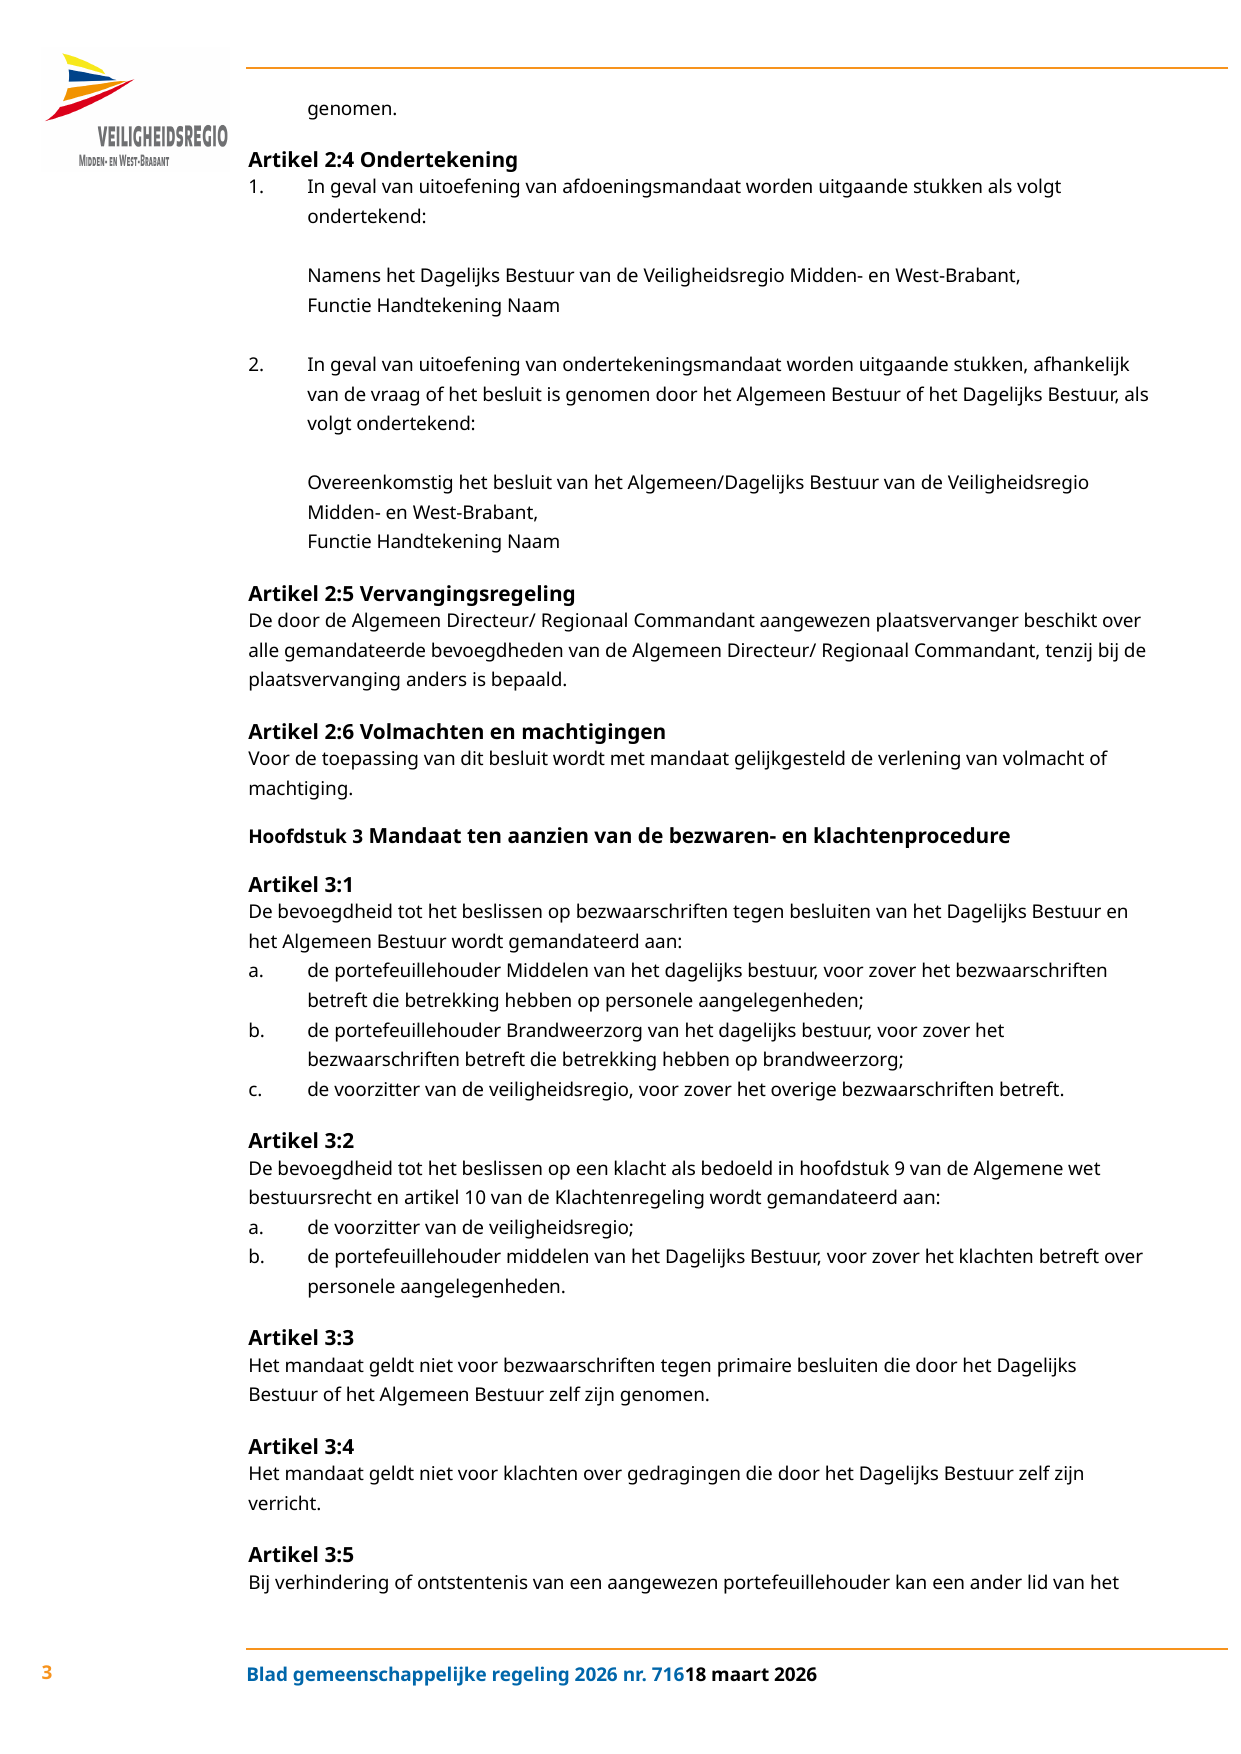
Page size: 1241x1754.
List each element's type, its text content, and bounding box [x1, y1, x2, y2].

text Artikel 3:1 [248, 870, 1152, 898]
text Hoofdstuk 3 Mandaat ten aanzien van de bezwaren- en klachtenprocedure [248, 821, 1152, 849]
text Artikel 2:6 Volmachten en machtigingen [248, 717, 1152, 746]
text De bevoegdheid tot het beslissen op een klacht als bedoeld in hoofdstuk 9 van de Algemene wet bestuursrecht en artikel 10 van de Klachtenregeling wordt gemandateerd aan: [248, 1155, 1152, 1210]
text Bij verhindering of ontstentenis van een aangewezen portefeuillehouder kan een ander lid van het [248, 1569, 1152, 1594]
list de voorzitter van de veiligheidsregio; [248, 1214, 1152, 1240]
text De bevoegdheid tot het beslissen op bezwaarschriften tegen besluiten van het Dagelijks Bestuur en het Algemeen Bestuur wordt gemandateerd aan: [248, 898, 1152, 954]
list Overeenkomstig het besluit van het Algemeen/Dagelijks Bestuur van de Veiligheidsregio Midden- en West-Brabant, [248, 469, 1152, 525]
text Artikel 3:4 [248, 1432, 1152, 1460]
text Voor de toepassing van dit besluit wordt met mandaat gelijkgesteld de verlening van volmacht of machtiging. [248, 746, 1152, 801]
text Het mandaat geldt niet voor bezwaarschriften tegen primaire besluiten die door het Dagelijks Bestuur of het Algemeen Bestuur zelf zijn genomen. [248, 1352, 1152, 1407]
list In geval van uitoefening van afdoeningsmandaat worden uitgaande stukken als volgt ondertekend: [248, 174, 1152, 229]
text Artikel 2:4 Ondertekening [248, 145, 1152, 174]
list genomen. [248, 95, 1152, 121]
list In geval van uitoefening van ondertekeningsmandaat worden uitgaande stukken, afhankelijk van de vraag of het besluit is genomen door het Algemeen Bestuur of het Dagelijks Bestuur, als volgt ondertekend: [248, 351, 1152, 436]
list Functie Handtekening Naam [248, 529, 1152, 554]
list de portefeuillehouder Brandweerzorg van het dagelijks bestuur, voor zover het bezwaarschriften betreft die betrekking hebben op brandweerzorg; [248, 1017, 1152, 1072]
text De door de Algemeen Directeur/ Regionaal Commandant aangewezen plaatsvervanger beschikt over alle gemandateerde bevoegdheden van de Algemeen Directeur/ Regionaal Commandant, tenzij bij de plaatsvervanging anders is bepaald. [248, 607, 1152, 692]
list de voorzitter van de veiligheidsregio, voor zover het overige bezwaarschriften betreft. [248, 1076, 1152, 1102]
text Artikel 3:3 [248, 1323, 1152, 1352]
text Artikel 2:5 Vervangingsregeling [248, 579, 1152, 607]
list Functie Handtekening Naam [248, 292, 1152, 318]
list de portefeuillehouder Middelen van het dagelijks bestuur, voor zover het bezwaarschriften betreft die betrekking hebben op personele aangelegenheden; [248, 958, 1152, 1013]
text Het mandaat geldt niet voor klachten over gedragingen die door het Dagelijks Bestuur zelf zijn verricht. [248, 1460, 1152, 1516]
list de portefeuillehouder middelen van het Dagelijks Bestuur, voor zover het klachten betreft over personele aangelegenheden. [248, 1243, 1152, 1299]
text Artikel 3:5 [248, 1540, 1152, 1569]
list Namens het Dagelijks Bestuur van de Veiligheidsregio Midden- en West-Brabant, [248, 262, 1152, 288]
text Artikel 3:2 [248, 1126, 1152, 1155]
picture [41, 47, 231, 172]
